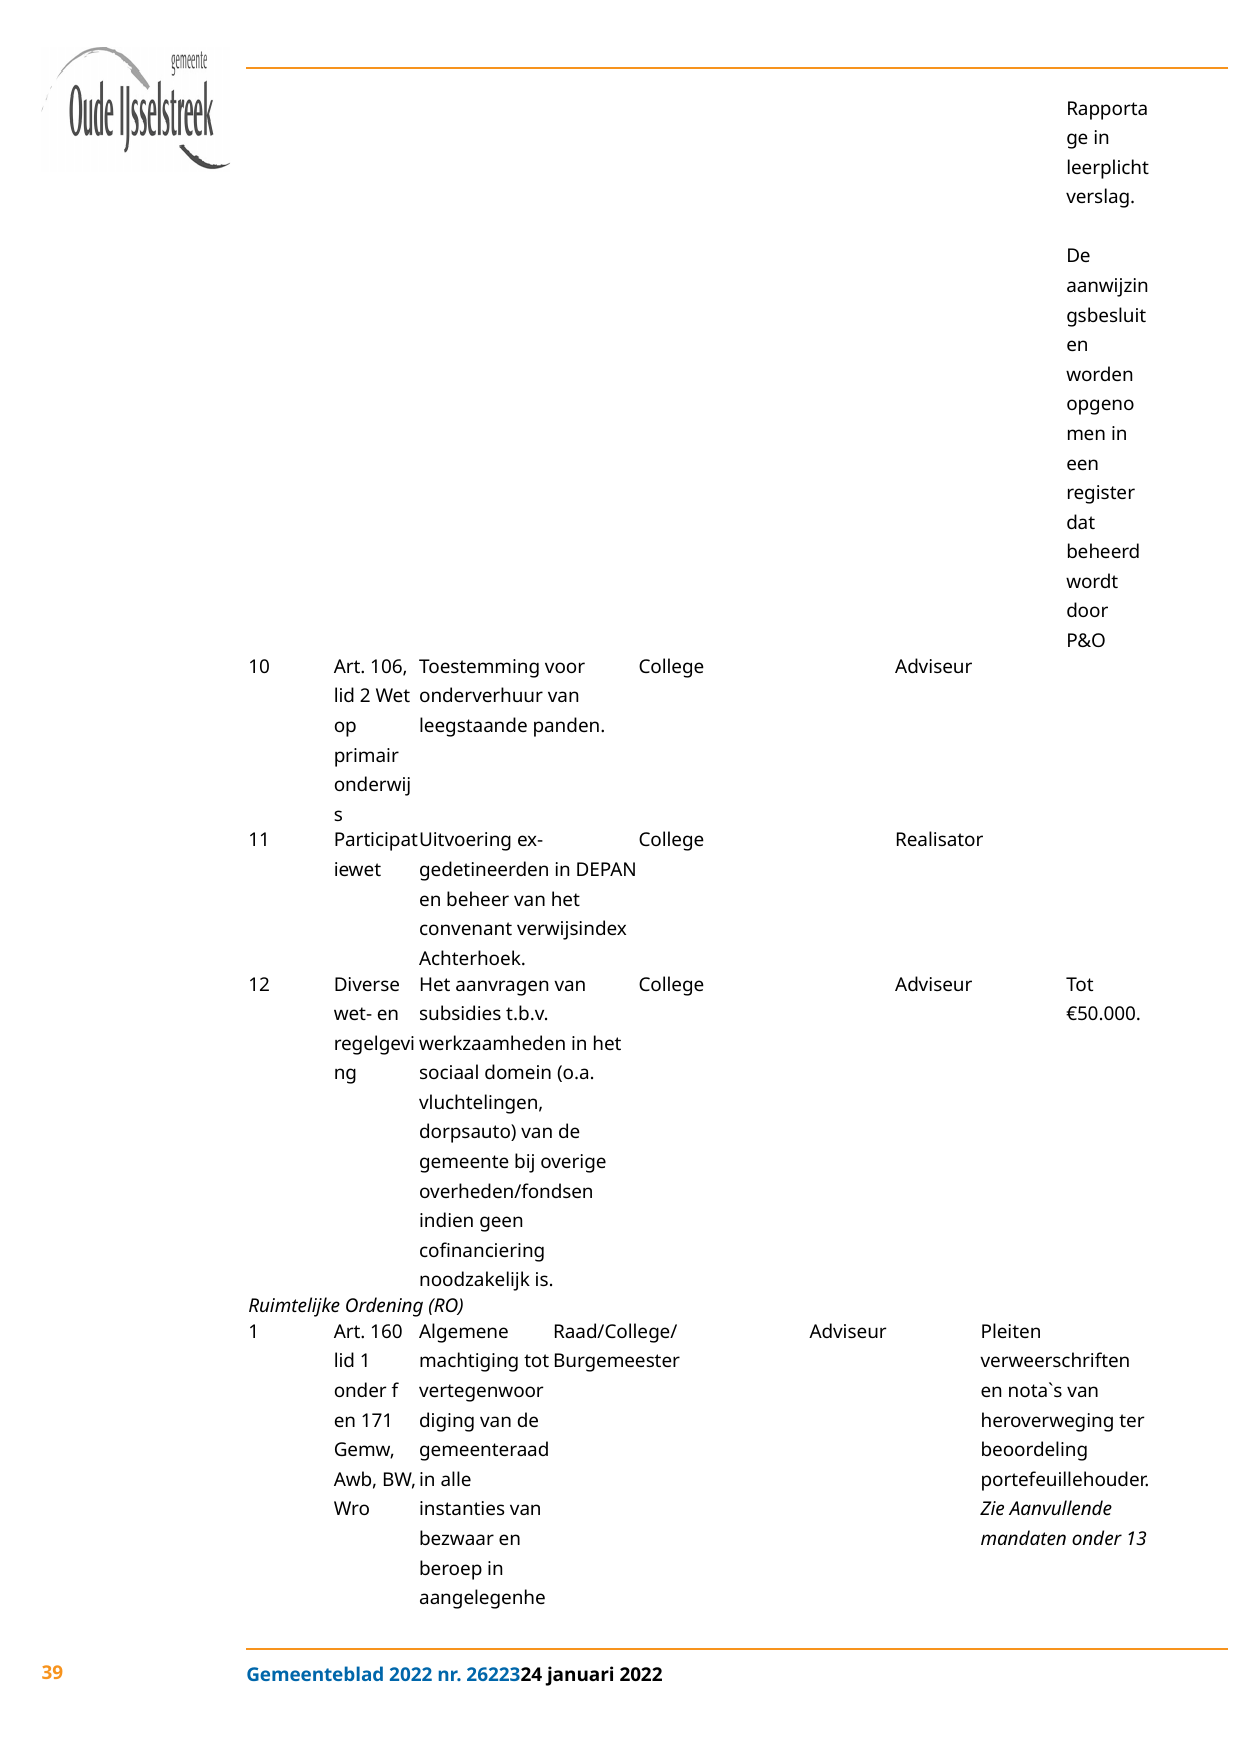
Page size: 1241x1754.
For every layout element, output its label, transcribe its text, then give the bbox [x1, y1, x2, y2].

table_cell Adviseur [895, 971, 1066, 1292]
table_cell [1066, 827, 1152, 971]
table_cell [638, 95, 895, 653]
table_cell Adviseur [809, 1318, 980, 1610]
table_cell Rapportage in leerplichtverslag. De aanwijzingsbesluiten worden opgenomen in een register dat beheerd wordt door P&O [1066, 95, 1152, 653]
table_cell Uitvoering ex-gedetineerden in DEPAN en beheer van het convenant verwijsindex Achterhoek. [419, 827, 638, 971]
table_cell Ruimtelijke Ordening (RO) [248, 1292, 1152, 1318]
table_cell Tot €50.000. [1066, 971, 1152, 1292]
table_cell Adviseur [895, 653, 1066, 827]
table_cell Toestemming voor onderverhuur van leegstaande panden. [419, 653, 638, 827]
table_cell 10 [248, 653, 333, 827]
table_cell [1066, 653, 1152, 827]
table_cell Het aanvragen van subsidies t.b.v. werkzaamheden in het sociaal domein (o.a. vluchtelingen, dorpsauto) van de gemeente bij overige overheden/fondsen indien geen cofinanciering noodzakelijk is. [419, 971, 638, 1292]
table_cell [419, 95, 638, 653]
table_cell 11 [248, 827, 333, 971]
table_cell Pleiten verweerschriften en nota`s van heroverweging ter beoordeling portefeuillehouder. Zie Aanvullende mandaten onder 13 [980, 1318, 1152, 1610]
table_cell [895, 95, 1066, 653]
table_cell College [638, 653, 895, 827]
picture [41, 47, 231, 172]
table_cell 1 [248, 1318, 333, 1610]
table_cell Raad/College/ Burgemeester [553, 1318, 809, 1610]
table_cell Realisator [895, 827, 1066, 971]
table_cell [334, 95, 419, 653]
table_cell 12 [248, 971, 333, 1292]
table_cell Art. 160 lid 1 onder f en 171 Gemw, Awb, BW, Wro [334, 1318, 419, 1610]
table_cell Art. 106, lid 2 Wet op primair onderwijs [334, 653, 419, 827]
table_cell [248, 95, 333, 653]
table_cell Diverse wet- en regelgeving [334, 971, 419, 1292]
table_cell College [638, 971, 895, 1292]
table_cell College [638, 827, 895, 971]
table_cell Algemene machtiging tot vertegenwoordiging van de gemeenteraad in alle instanties van bezwaar en beroep in aangelegenhe [419, 1318, 553, 1610]
table_cell Participatiewet [334, 827, 419, 971]
